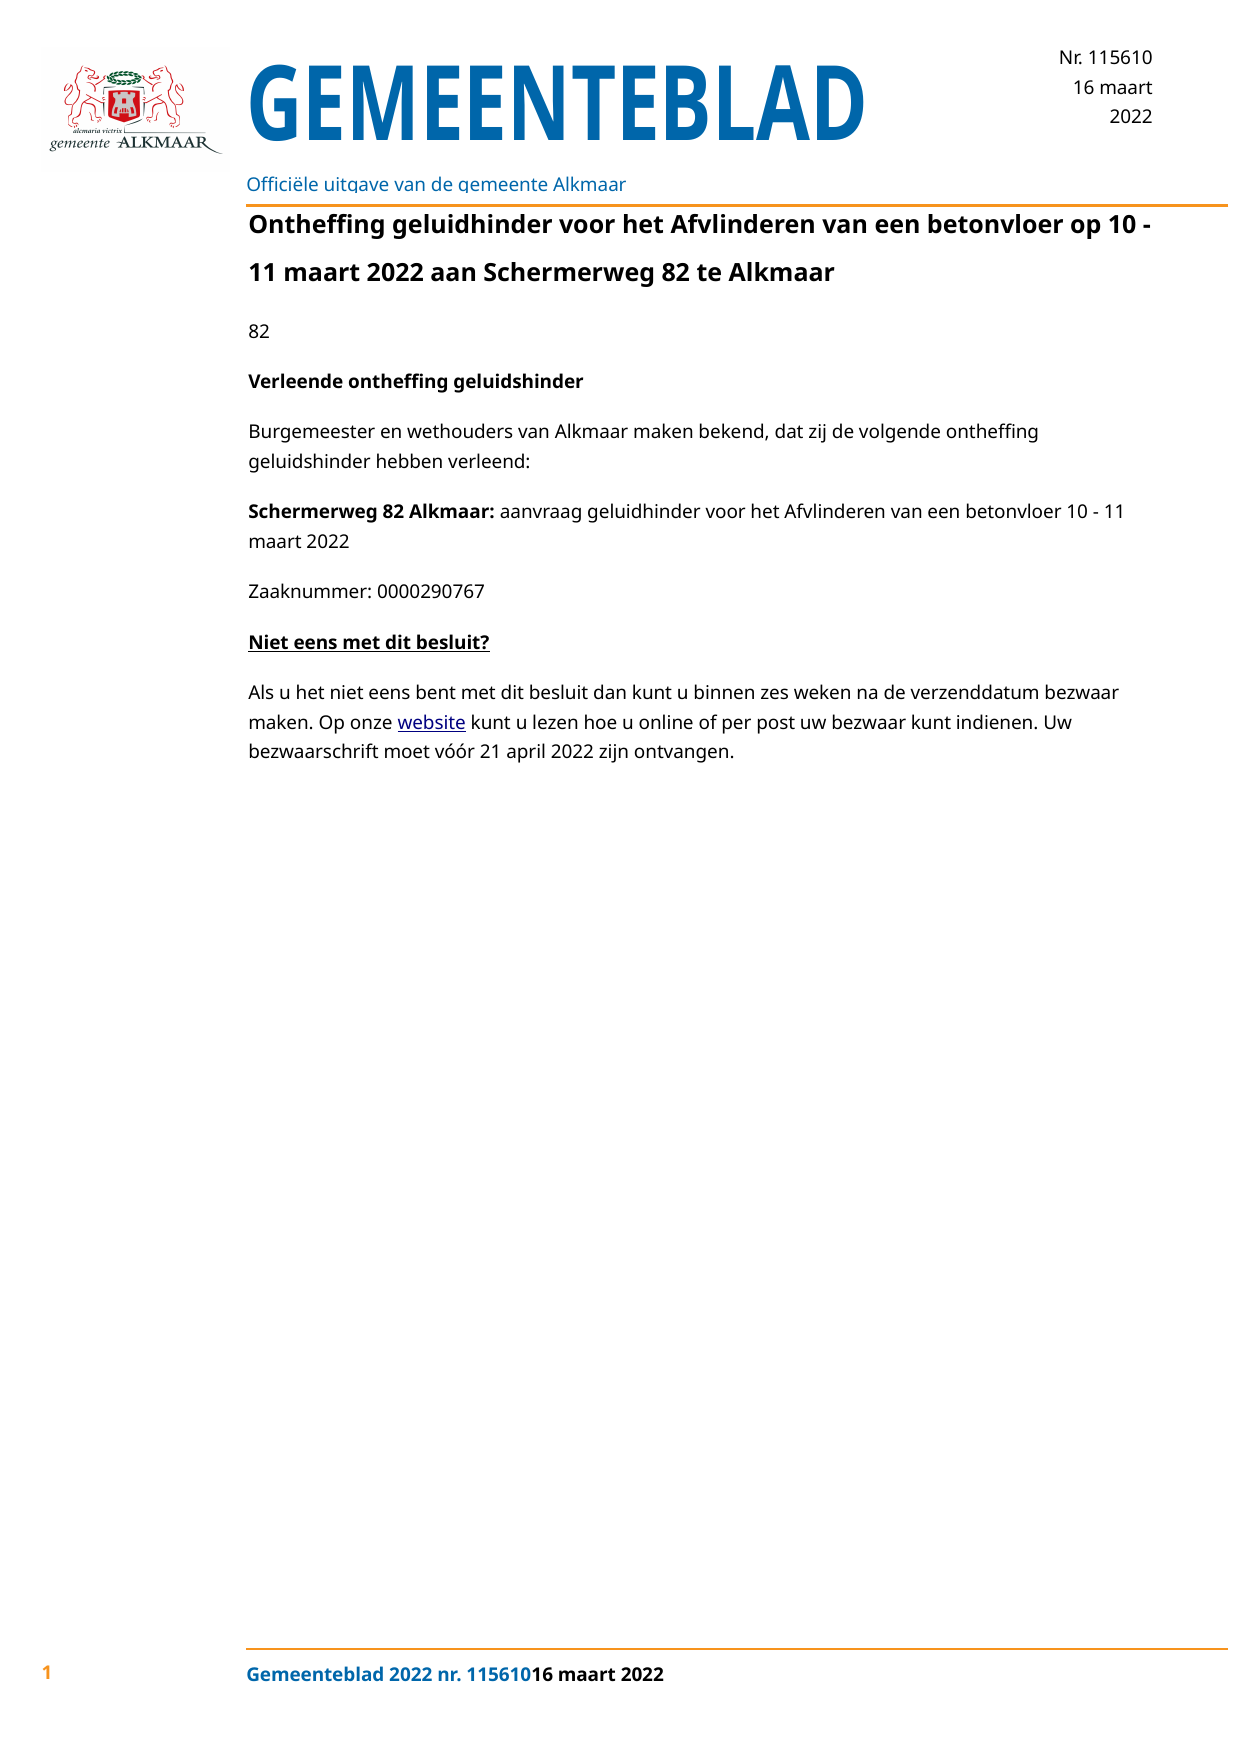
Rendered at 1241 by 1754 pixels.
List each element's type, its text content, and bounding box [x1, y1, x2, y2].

picture [41, 47, 231, 172]
text Burgemeester en wethouders van Alkmaar maken bekend, dat zij de volgende ontheffing geluidshinder hebben verleend: [248, 419, 1152, 474]
text Ontheffing geluidhinder voor het Afvlinderen van een betonvloer op 10 - 11 maart 2022 aan Schermerweg 82 te Alkmaar [248, 207, 1152, 288]
text 82 [248, 318, 1152, 344]
text Niet eens met dit besluit? [248, 629, 1152, 655]
text Schermerweg 82 Alkmaar: aanvraag geluidhinder voor het Afvlinderen van een betonvloer 10 - 11 maart 2022 [248, 499, 1152, 554]
text Zaaknummer: 0000290767 [248, 579, 1152, 604]
text Verleende ontheffing geluidshinder [248, 368, 1152, 394]
text Als u het niet eens bent met dit besluit dan kunt u binnen zes weken na de verzenddatum bezwaar maken. Op onze website kunt u lezen hoe u online of per post uw bezwaar kunt indienen. Uw bezwaarschrift moet vóór 21 april 2022 zijn ontvangen. [248, 679, 1152, 764]
